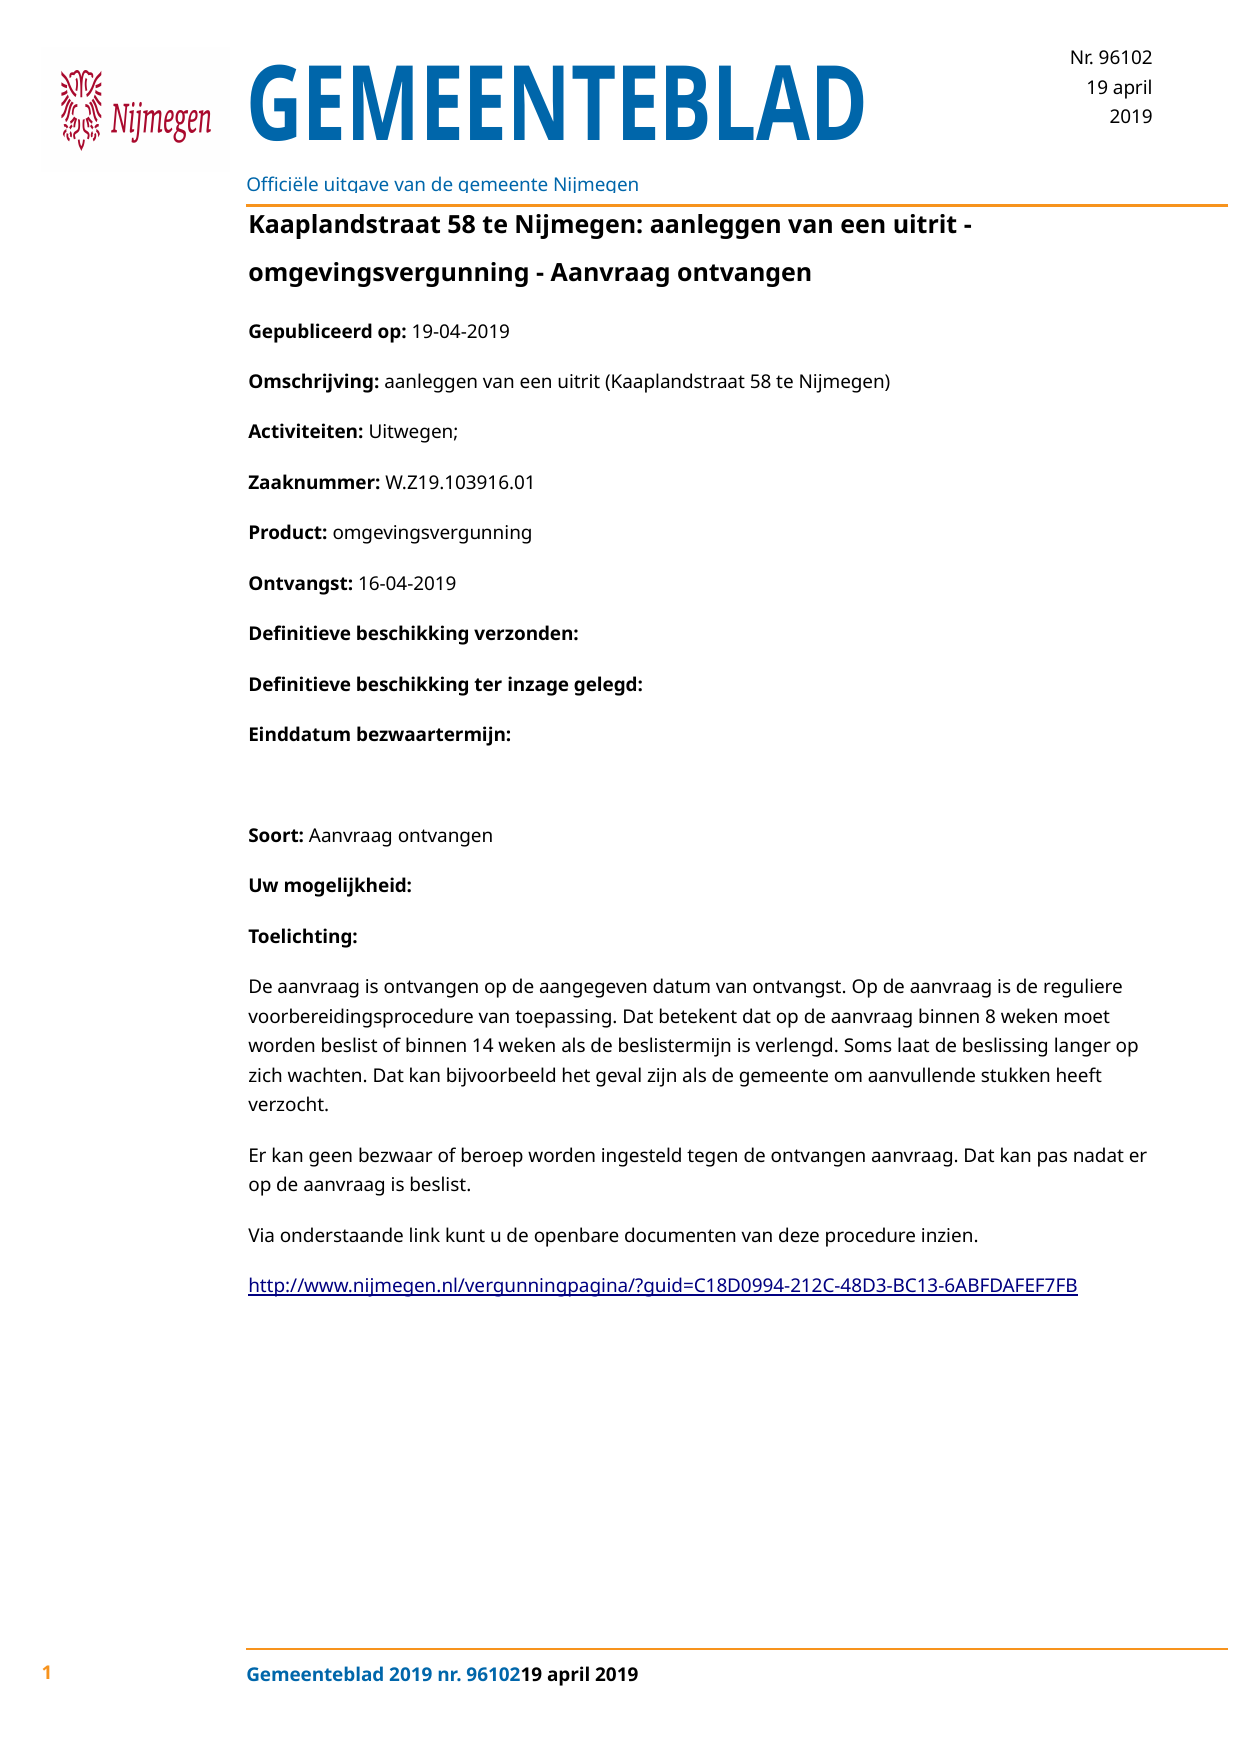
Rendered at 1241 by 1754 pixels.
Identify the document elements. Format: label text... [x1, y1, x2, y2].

text Toelichting: [248, 923, 1152, 949]
text Omschrijving: aanleggen van een uitrit (Kaaplandstraat 58 te Nijmegen) [248, 368, 1152, 394]
text Via onderstaande link kunt u de openbare documenten van deze procedure inzien. [248, 1222, 1152, 1248]
text Definitieve beschikking ter inzage gelegd: [248, 671, 1152, 697]
text Kaaplandstraat 58 te Nijmegen: aanleggen van een uitrit - omgevingsvergunning - Aanvraag ontvangen [248, 207, 1152, 288]
text Ontvangst: 16-04-2019 [248, 570, 1152, 596]
text Zaaknummer: W.Z19.103916.01 [248, 469, 1152, 495]
text http://www.nijmegen.nl/vergunningpagina/?guid=C18D0994-212C-48D3-BC13-6ABFDAFEF7FB [248, 1272, 1152, 1298]
text Product: omgevingsvergunning [248, 519, 1152, 545]
text Er kan geen bezwaar of beroep worden ingesteld tegen de ontvangen aanvraag. Dat kan pas nadat er op de aanvraag is beslist. [248, 1142, 1152, 1197]
text Uw mogelijkheid: [248, 872, 1152, 898]
text Definitieve beschikking verzonden: [248, 620, 1152, 646]
text De aanvraag is ontvangen op de aangegeven datum van ontvangst. Op de aanvraag is de reguliere voorbereidingsprocedure van toepassing. Dat betekent dat op de aanvraag binnen 8 weken moet worden beslist of binnen 14 weken als de beslistermijn is verlengd. Soms laat de beslissing langer op zich wachten. Dat kan bijvoorbeeld het geval zijn als de gemeente om aanvullende stukken heeft verzocht. [248, 973, 1152, 1117]
text Gepubliceerd op: 19-04-2019 [248, 318, 1152, 344]
text Einddatum bezwaartermijn: [248, 721, 1152, 747]
text Activiteiten: Uitwegen; [248, 419, 1152, 444]
picture [41, 47, 231, 172]
text Soort: Aanvraag ontvangen [248, 822, 1152, 848]
